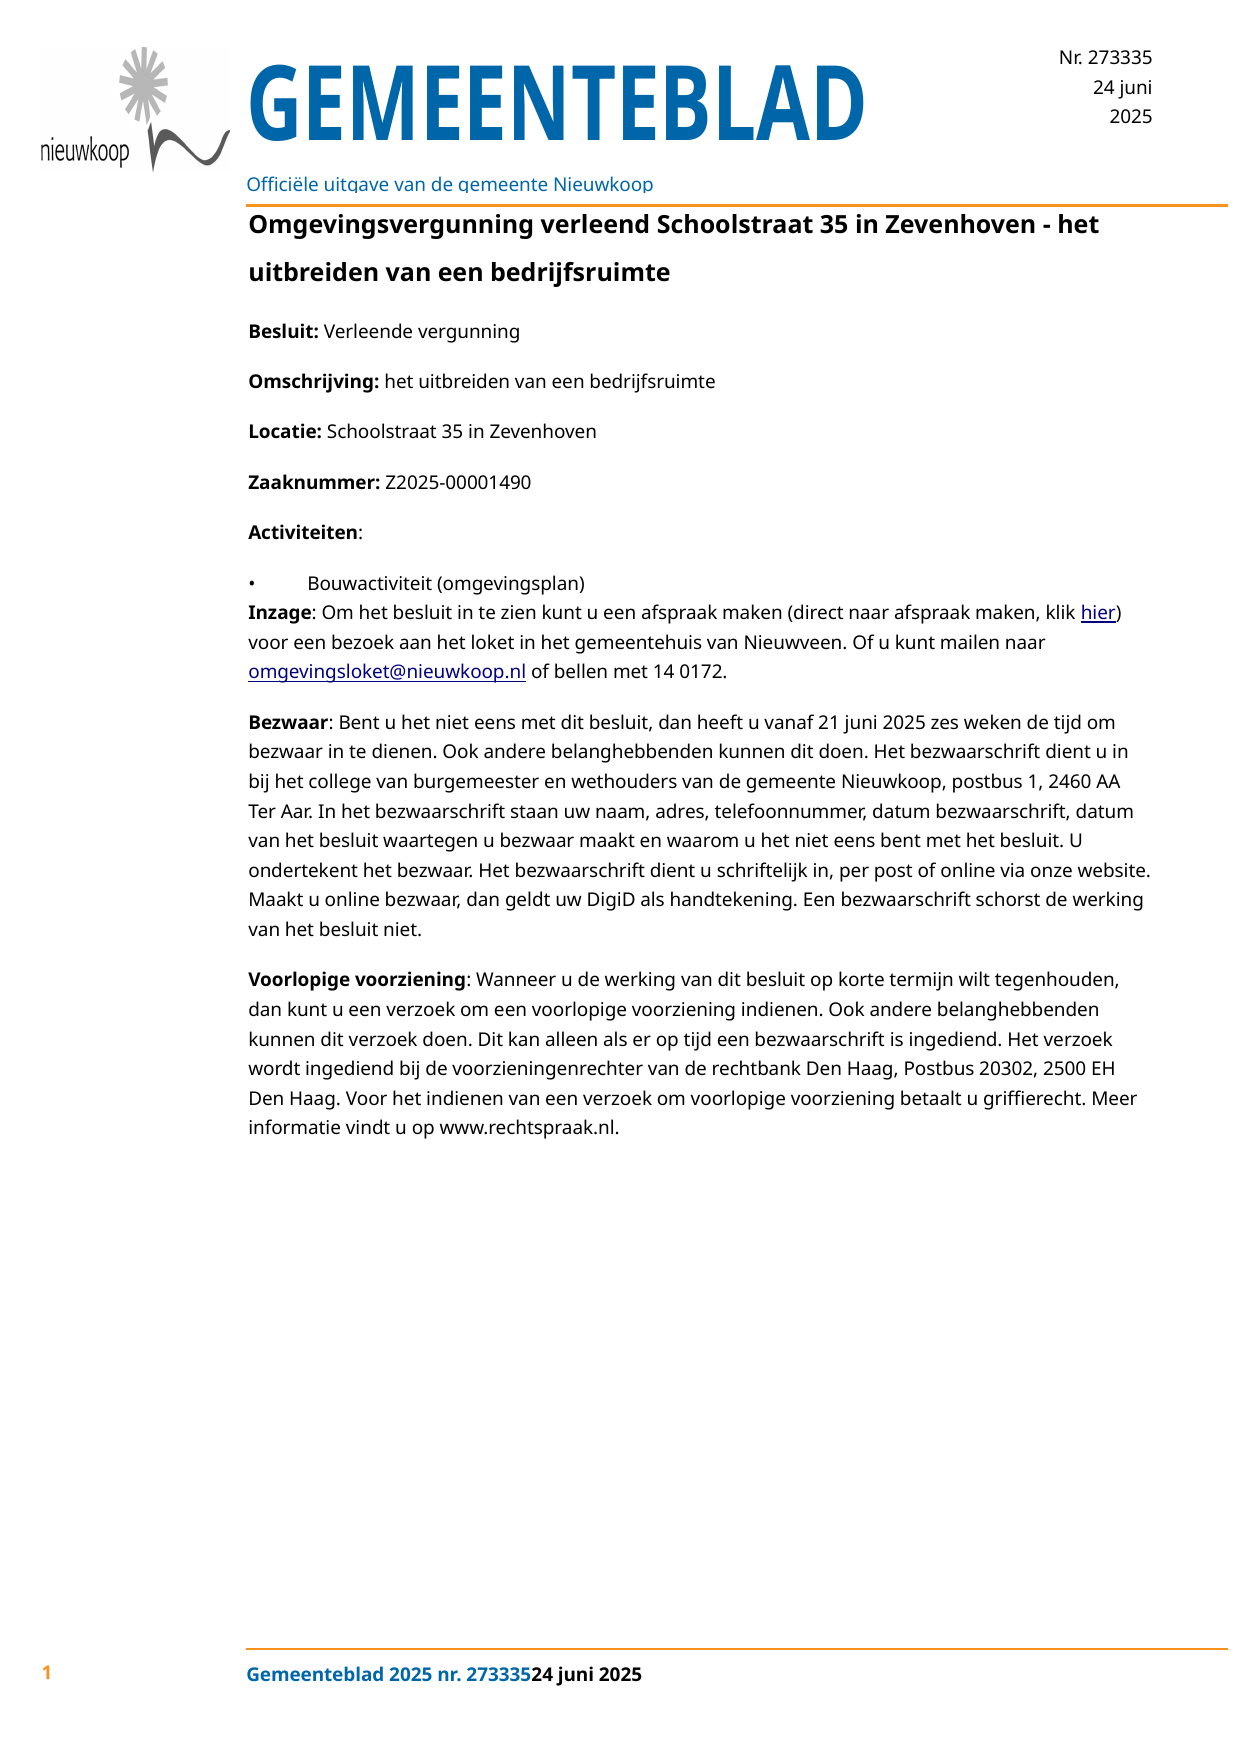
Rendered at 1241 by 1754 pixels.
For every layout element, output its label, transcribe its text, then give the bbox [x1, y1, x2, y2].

text Omschrijving: het uitbreiden van een bedrijfsruimte [248, 368, 1152, 394]
text Omgevingsvergunning verleend Schoolstraat 35 in Zevenhoven - het uitbreiden van een bedrijfsruimte [248, 207, 1152, 288]
text Voorlopige voorziening: Wanneer u de werking van dit besluit op korte termijn wilt tegenhouden, dan kunt u een verzoek om een voorlopige voorziening indienen. Ook andere belanghebbenden kunnen dit verzoek doen. Dit kan alleen als er op tijd een bezwaarschrift is ingediend. Het verzoek wordt ingediend bij de voorzieningenrechter van de rechtbank Den Haag, Postbus 20302, 2500 EH Den Haag. Voor het indienen van een verzoek om voorlopige voorziening betaalt u griffierecht. Meer informatie vindt u op www.rechtspraak.nl. [248, 967, 1152, 1140]
list Bouwactiviteit (omgevingsplan) [248, 570, 1152, 596]
picture [41, 47, 231, 172]
text Zaaknummer: Z2025-00001490 [248, 469, 1152, 495]
text Locatie: Schoolstraat 35 in Zevenhoven [248, 419, 1152, 444]
text Besluit: Verleende vergunning [248, 318, 1152, 344]
text Activiteiten: [248, 519, 1152, 545]
text Bezwaar: Bent u het niet eens met dit besluit, dan heeft u vanaf 21 juni 2025 zes weken de tijd om bezwaar in te dienen. Ook andere belanghebbenden kunnen dit doen. Het bezwaarschrift dient u in bij het college van burgemeester en wethouders van de gemeente Nieuwkoop, postbus 1, 2460 AA Ter Aar. In het bezwaarschrift staan uw naam, adres, telefoonnummer, datum bezwaarschrift, datum van het besluit waartegen u bezwaar maakt en waarom u het niet eens bent met het besluit. U ondertekent het bezwaar. Het bezwaarschrift dient u schriftelijk in, per post of online via onze website. Maakt u online bezwaar, dan geldt uw DigiD als handtekening. Een bezwaarschrift schorst de werking van het besluit niet. [248, 709, 1152, 942]
text Inzage: Om het besluit in te zien kunt u een afspraak maken (direct naar afspraak maken, klik hier) voor een bezoek aan het loket in het gemeentehuis van Nieuwveen. Of u kunt mailen naar omgevingsloket@nieuwkoop.nl of bellen met 14 0172. [248, 599, 1152, 684]
